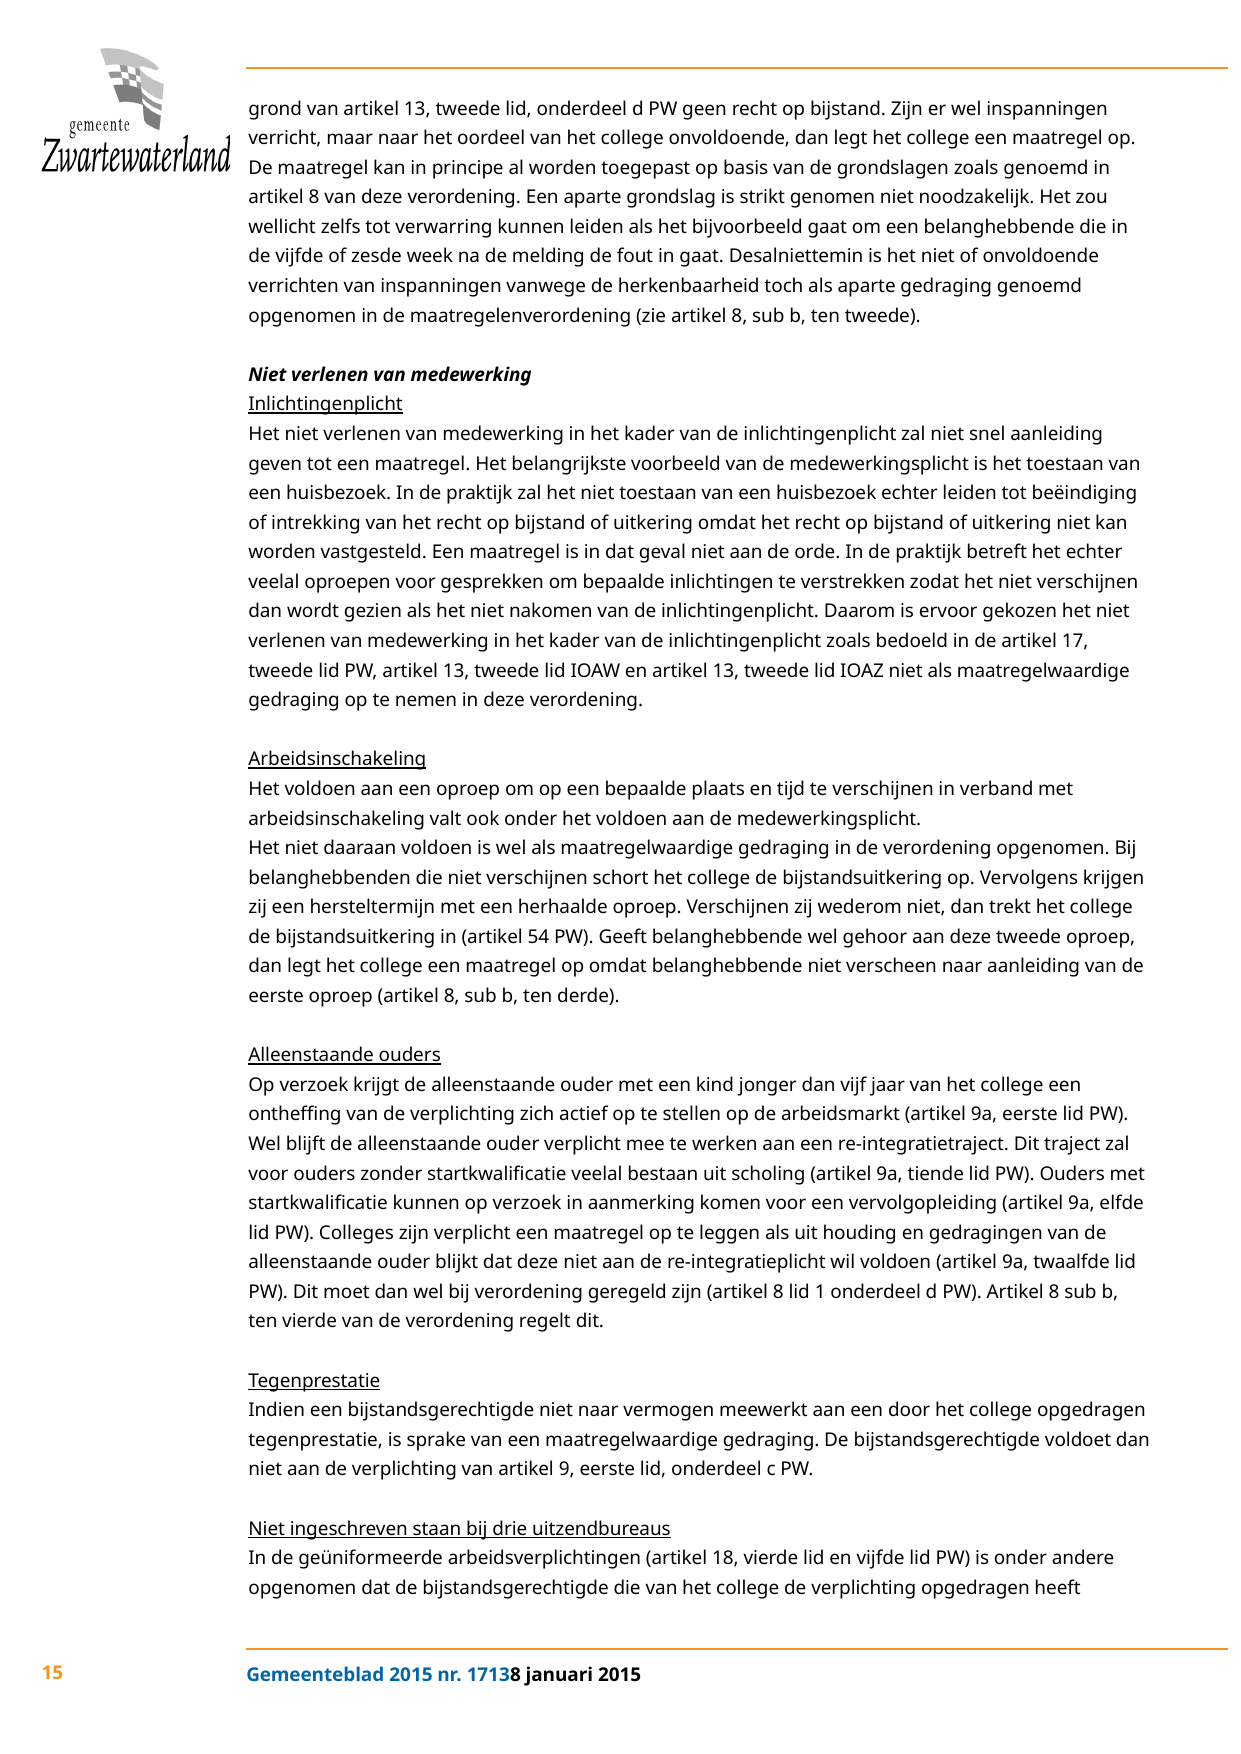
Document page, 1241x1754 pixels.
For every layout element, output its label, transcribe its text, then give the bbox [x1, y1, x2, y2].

text Wel blijft de alleenstaande ouder verplicht mee te werken aan een re-integratietraject. Dit traject zal voor ouders zonder startkwalificatie veelal bestaan uit scholing (artikel 9a, tiende lid PW). Ouders met startkwalificatie kunnen op verzoek in aanmerking komen voor een vervolgopleiding (artikel 9a, elfde lid PW). Colleges zijn verplicht een maatregel op te leggen als uit houding en gedragingen van de alleenstaande ouder blijkt dat deze niet aan de re-integratieplicht wil voldoen (artikel 9a, twaalfde lid PW). Dit moet dan wel bij verordening geregeld zijn (artikel 8 lid 1 onderdeel d PW). Artikel 8 sub b, ten vierde van de verordening regelt dit. [248, 1130, 1152, 1333]
text Niet verlenen van medewerking [248, 361, 1152, 387]
text Het niet verlenen van medewerking in het kader van de inlichtingenplicht zal niet snel aanleiding geven tot een maatregel. Het belangrijkste voorbeeld van de medewerkingsplicht is het toestaan van een huisbezoek. In de praktijk zal het niet toestaan van een huisbezoek echter leiden tot beëindiging of intrekking van het recht op bijstand of uitkering omdat het recht op bijstand of uitkering niet kan worden vastgesteld. Een maatregel is in dat geval niet aan de orde. In de praktijk betreft het echter veelal oproepen voor gesprekken om bepaalde inlichtingen te verstrekken zodat het niet verschijnen dan wordt gezien als het niet nakomen van de inlichtingenplicht. Daarom is ervoor gekozen het niet verlenen van medewerking in het kader van de inlichtingenplicht zoals bedoeld in de artikel 17, tweede lid PW, artikel 13, tweede lid IOAW en artikel 13, tweede lid IOAZ niet als maatregelwaardige gedraging op te nemen in deze verordening. [248, 420, 1152, 712]
text Inlichtingenplicht [248, 391, 1152, 416]
text Tegenprestatie [248, 1367, 1152, 1393]
text Het niet daaraan voldoen is wel als maatregelwaardige gedraging in de verordening opgenomen. Bij belanghebbenden die niet verschijnen schort het college de bijstandsuitkering op. Vervolgens krijgen zij een hersteltermijn met een herhaalde oproep. Verschijnen zij wederom niet, dan trekt het college de bijstandsuitkering in (artikel 54 PW). Geeft belanghebbende wel gehoor aan deze tweede oproep, dan legt het college een maatregel op omdat belanghebbende niet verscheen naar aanleiding van de eerste oproep (artikel 8, sub b, ten derde). [248, 834, 1152, 1008]
text Het voldoen aan een oproep om op een bepaalde plaats en tijd te verschijnen in verband met arbeidsinschakeling valt ook onder het voldoen aan de medewerkingsplicht. [248, 775, 1152, 831]
text Niet ingeschreven staan bij drie uitzendbureaus [248, 1515, 1152, 1541]
text Op verzoek krijgt de alleenstaande ouder met een kind jonger dan vijf jaar van het college een ontheffing van de verplichting zich actief op te stellen op de arbeidsmarkt (artikel 9a, eerste lid PW). [248, 1071, 1152, 1126]
text Alleenstaande ouders [248, 1041, 1152, 1067]
text Indien een bijstandsgerechtigde niet naar vermogen meewerkt aan een door het college opgedragen tegenprestatie, is sprake van een maatregelwaardige gedraging. De bijstandsgerechtigde voldoet dan niet aan de verplichting van artikel 9, eerste lid, onderdeel c PW. [248, 1396, 1152, 1481]
text Arbeidsinschakeling [248, 746, 1152, 771]
text In de geüniformeerde arbeidsverplichtingen (artikel 18, vierde lid en vijfde lid PW) is onder andere opgenomen dat de bijstandsgerechtigde die van het college de verplichting opgedragen heeft [248, 1544, 1152, 1600]
text grond van artikel 13, tweede lid, onderdeel d PW geen recht op bijstand. Zijn er wel inspanningen verricht, maar naar het oordeel van het college onvoldoende, dan legt het college een maatregel op. De maatregel kan in principe al worden toegepast op basis van de grondslagen zoals genoemd in artikel 8 van deze verordening. Een aparte grondslag is strikt genomen niet noodzakelijk. Het zou wellicht zelfs tot verwarring kunnen leiden als het bijvoorbeeld gaat om een belanghebbende die in de vijfde of zesde week na de melding de fout in gaat. Desalniettemin is het niet of onvoldoende verrichten van inspanningen vanwege de herkenbaarheid toch als aparte gedraging genoemd opgenomen in de maatregelenverordening (zie artikel 8, sub b, ten tweede). [248, 95, 1152, 328]
picture [41, 47, 231, 172]
